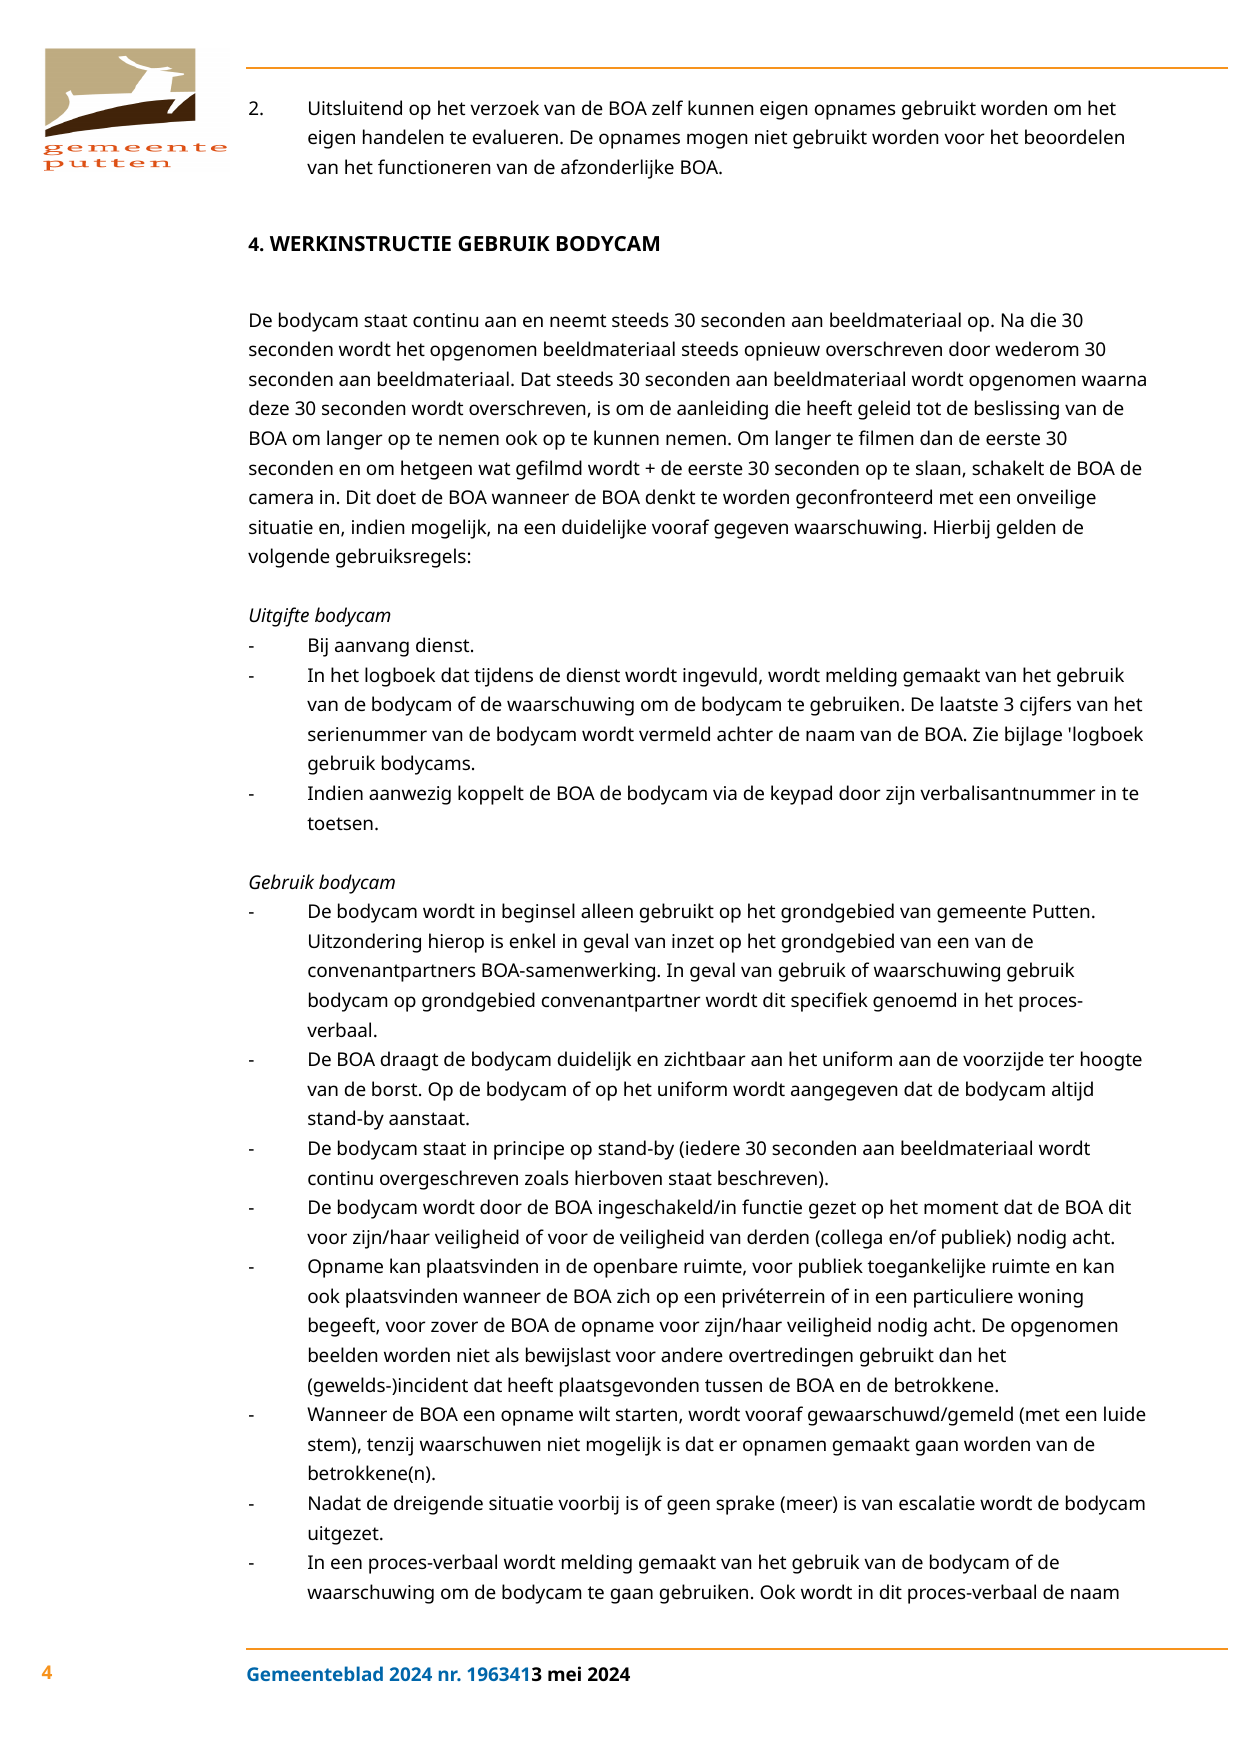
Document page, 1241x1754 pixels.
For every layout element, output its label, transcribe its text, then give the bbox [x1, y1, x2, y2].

list Wanneer de BOA een opname wilt starten, wordt vooraf gewaarschuwd/gemeld (met een luide stem), tenzij waarschuwen niet mogelijk is dat er opnamen gemaakt gaan worden van de betrokkene(n). [248, 1401, 1152, 1486]
list In een proces-verbaal wordt melding gemaakt van het gebruik van de bodycam of de waarschuwing om de bodycam te gaan gebruiken. Ook wordt in dit proces-verbaal de naam [248, 1549, 1152, 1605]
list De bodycam staat in principe op stand-by (iedere 30 seconden aan beeldmateriaal wordt continu overgeschreven zoals hierboven staat beschreven). [248, 1135, 1152, 1191]
list De bodycam wordt door de BOA ingeschakeld/in functie gezet op het moment dat de BOA dit voor zijn/haar veiligheid of voor de veiligheid van derden (collega en/of publiek) nodig acht. [248, 1194, 1152, 1250]
text 4. WERKINSTRUCTIE GEBRUIK BODYCAM [248, 229, 1152, 258]
list Indien aanwezig koppelt de BOA de bodycam via de keypad door zijn verbalisantnummer in te toetsen. [248, 780, 1152, 836]
list De BOA draagt de bodycam duidelijk en zichtbaar aan het uniform aan de voorzijde ter hoogte van de borst. Op de bodycam of op het uniform wordt aangegeven dat de bodycam altijd stand-by aanstaat. [248, 1046, 1152, 1131]
picture [41, 47, 231, 172]
list Bij aanvang dienst. [248, 632, 1152, 658]
list In het logboek dat tijdens de dienst wordt ingevuld, wordt melding gemaakt van het gebruik van de bodycam of de waarschuwing om de bodycam te gebruiken. De laatste 3 cijfers van het serienummer van de bodycam wordt vermeld achter de naam van de BOA. Zie bijlage 'logboek gebruik bodycams. [248, 662, 1152, 776]
text Gebruik bodycam [248, 869, 1152, 895]
text De bodycam staat continu aan en neemt steeds 30 seconden aan beeldmateriaal op. Na die 30 seconden wordt het opgenomen beeldmateriaal steeds opnieuw overschreven door wederom 30 seconden aan beeldmateriaal. Dat steeds 30 seconden aan beeldmateriaal wordt opgenomen waarna deze 30 seconden wordt overschreven, is om de aanleiding die heeft geleid tot de beslissing van de BOA om langer op te nemen ook op te kunnen nemen. Om langer te filmen dan de eerste 30 seconden en om hetgeen wat gefilmd wordt + de eerste 30 seconden op te slaan, schakelt de BOA de camera in. Dit doet de BOA wanneer de BOA denkt te worden geconfronteerd met een onveilige situatie en, indien mogelijk, na een duidelijke vooraf gegeven waarschuwing. Hierbij gelden de volgende gebruiksregels: [248, 307, 1152, 569]
list Uitsluitend op het verzoek van de BOA zelf kunnen eigen opnames gebruikt worden om het eigen handelen te evalueren. De opnames mogen niet gebruikt worden voor het beoordelen van het functioneren van de afzonderlijke BOA. [248, 95, 1152, 180]
list Opname kan plaatsvinden in de openbare ruimte, voor publiek toegankelijke ruimte en kan ook plaatsvinden wanneer de BOA zich op een privéterrein of in een particuliere woning begeeft, voor zover de BOA de opname voor zijn/haar veiligheid nodig acht. De opgenomen beelden worden niet als bewijslast voor andere overtredingen gebruikt dan het (gewelds-)incident dat heeft plaatsgevonden tussen de BOA en de betrokkene. [248, 1253, 1152, 1398]
list Nadat de dreigende situatie voorbij is of geen sprake (meer) is van escalatie wordt de bodycam uitgezet. [248, 1490, 1152, 1546]
text Uitgifte bodycam [248, 603, 1152, 628]
list De bodycam wordt in beginsel alleen gebruikt op het grondgebied van gemeente Putten. Uitzondering hierop is enkel in geval van inzet op het grondgebied van een van de convenantpartners BOA-samenwerking. In geval van gebruik of waarschuwing gebruik bodycam op grondgebied convenantpartner wordt dit specifiek genoemd in het proces-verbaal. [248, 898, 1152, 1043]
